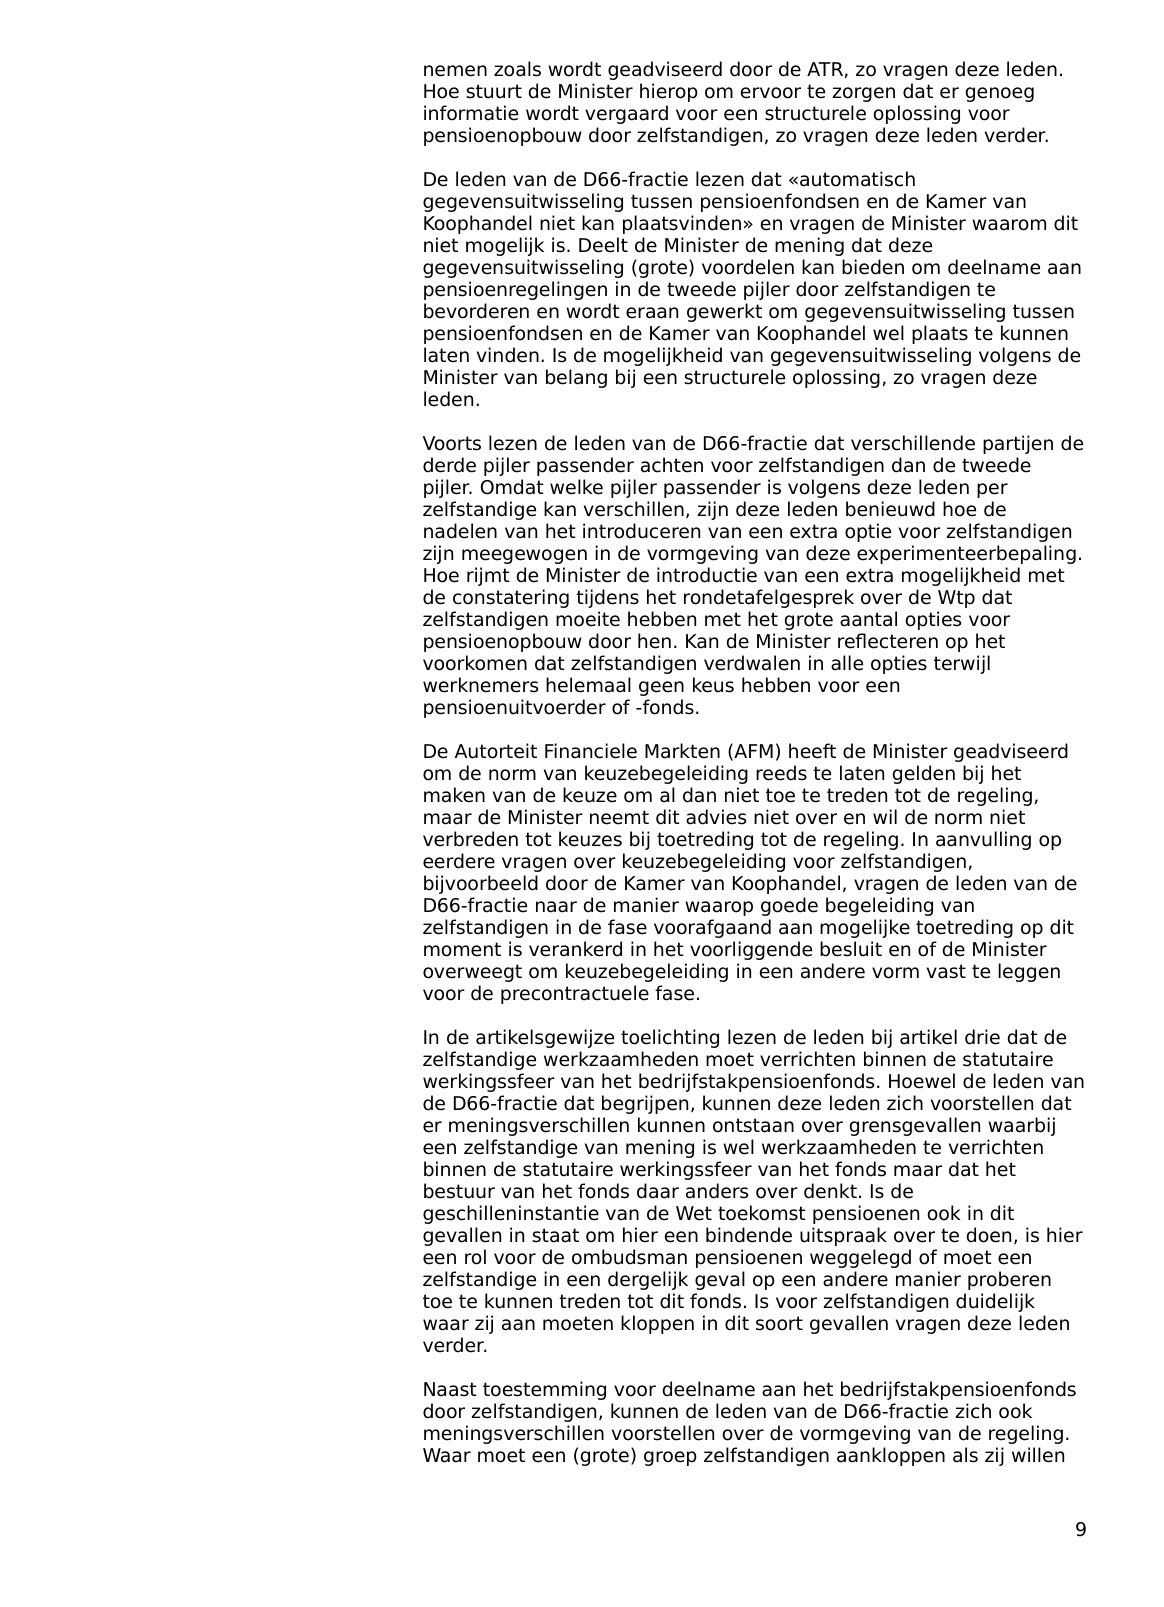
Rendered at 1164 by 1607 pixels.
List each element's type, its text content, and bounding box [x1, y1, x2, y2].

text Naast toestemming voor deelname aan het bedrijfstakpensioenfonds door zelfstandigen, kunnen de leden van de D66-fractie zich ook meningsverschillen voorstellen over de vormgeving van de regeling. Waar moet een (grote) groep zelfstandigen aankloppen als zij willen [422, 1379, 1087, 1467]
text nemen zoals wordt geadviseerd door de ATR, zo vragen deze leden. Hoe stuurt de Minister hierop om ervoor te zorgen dat er genoeg informatie wordt vergaard voor een structurele oplossing voor pensioenopbouw door zelfstandigen, zo vragen deze leden verder. [422, 59, 1087, 147]
text De Autorteit Financiele Markten (AFM) heeft de Minister geadviseerd om de norm van keuzebegeleiding reeds te laten gelden bij het maken van de keuze om al dan niet toe te treden tot de regeling, maar de Minister neemt dit advies niet over en wil de norm niet verbreden tot keuzes bij toetreding tot de regeling. In aanvulling op eerdere vragen over keuzebegeleiding voor zelfstandigen, bijvoorbeeld door de Kamer van Koophandel, vragen de leden van de D66-fractie naar de manier waarop goede begeleiding van zelfstandigen in de fase voorafgaand aan mogelijke toetreding op dit moment is verankerd in het voorliggende besluit en of de Minister overweegt om keuzebegeleiding in een andere vorm vast te leggen voor de precontractuele fase. [422, 741, 1087, 1005]
text Voorts lezen de leden van de D66-fractie dat verschillende partijen de derde pijler passender achten voor zelfstandigen dan de tweede pijler. Omdat welke pijler passender is volgens deze leden per zelfstandige kan verschillen, zijn deze leden benieuwd hoe de nadelen van het introduceren van een extra optie voor zelfstandigen zijn meegewogen in de vormgeving van deze experimenteerbepaling. Hoe rijmt de Minister de introductie van een extra mogelijkheid met de constatering tijdens het rondetafelgesprek over de Wtp dat zelfstandigen moeite hebben met het grote aantal opties voor pensioenopbouw door hen. Kan de Minister reflecteren op het voorkomen dat zelfstandigen verdwalen in alle opties terwijl werknemers helemaal geen keus hebben voor een pensioenuitvoerder of -fonds. [422, 433, 1087, 719]
text In de artikelsgewijze toelichting lezen de leden bij artikel drie dat de zelfstandige werkzaamheden moet verrichten binnen de statutaire werkingssfeer van het bedrijfstakpensioenfonds. Hoewel de leden van de D66-fractie dat begrijpen, kunnen deze leden zich voorstellen dat er meningsverschillen kunnen ontstaan over grensgevallen waarbij een zelfstandige van mening is wel werkzaamheden te verrichten binnen de statutaire werkingssfeer van het fonds maar dat het bestuur van het fonds daar anders over denkt. Is de geschilleninstantie van de Wet toekomst pensioenen ook in dit gevallen in staat om hier een bindende uitspraak over te doen, is hier een rol voor de ombudsman pensioenen weggelegd of moet een zelfstandige in een dergelijk geval op een andere manier proberen toe te kunnen treden tot dit fonds. Is voor zelfstandigen duidelijk waar zij aan moeten kloppen in dit soort gevallen vragen deze leden verder. [422, 1027, 1087, 1357]
text De leden van de D66-fractie lezen dat «automatisch gegevensuitwisseling tussen pensioenfondsen en de Kamer van Koophandel niet kan plaatsvinden» en vragen de Minister waarom dit niet mogelijk is. Deelt de Minister de mening dat deze gegevensuitwisseling (grote) voordelen kan bieden om deelname aan pensioenregelingen in de tweede pijler door zelfstandigen te bevorderen en wordt eraan gewerkt om gegevensuitwisseling tussen pensioenfondsen en de Kamer van Koophandel wel plaats te kunnen laten vinden. Is de mogelijkheid van gegevensuitwisseling volgens de Minister van belang bij een structurele oplossing, zo vragen deze leden. [422, 169, 1087, 411]
